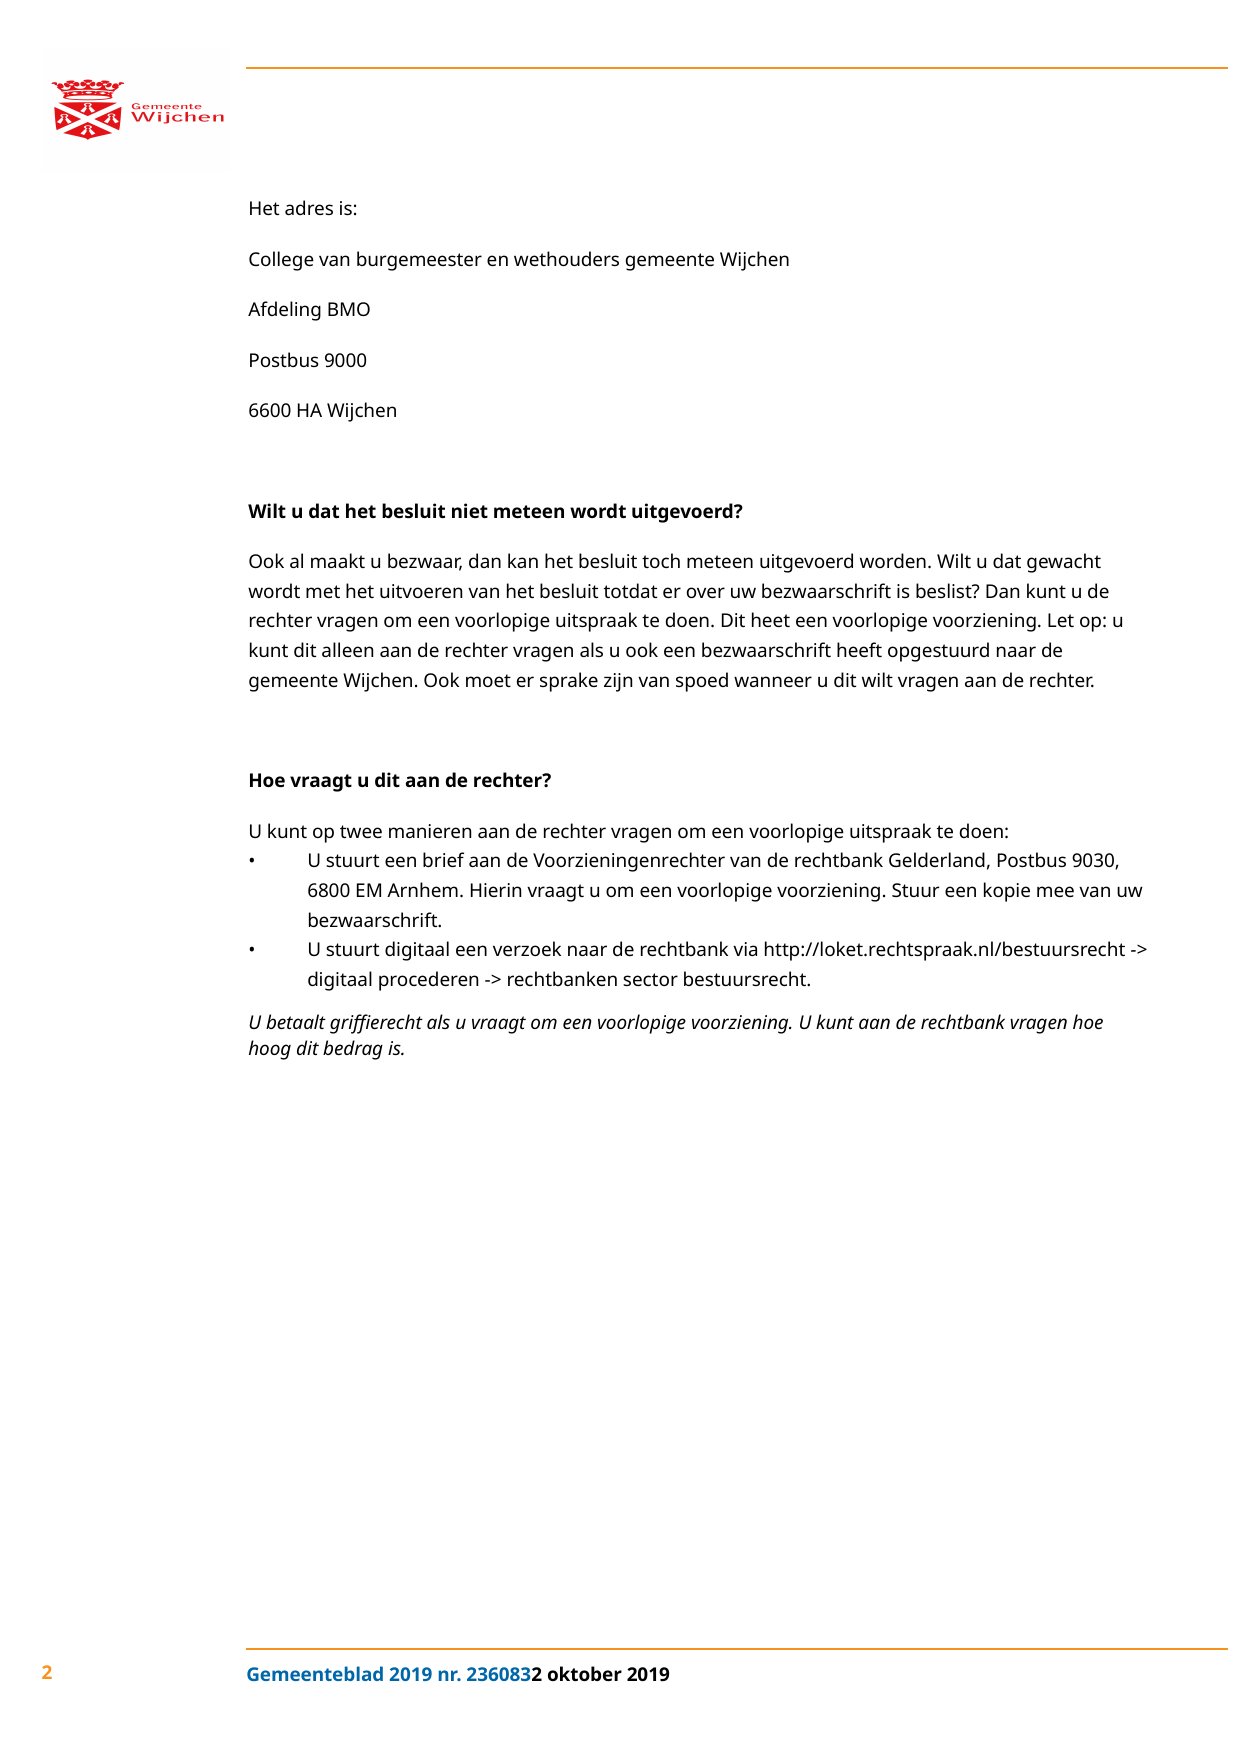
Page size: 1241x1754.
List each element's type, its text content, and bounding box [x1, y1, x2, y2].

text U betaalt griffierecht als u vraagt om een voorlopige voorziening. U kunt aan de rechtbank vragen hoe hoog dit bedrag is. [248, 1009, 1152, 1061]
text Ook al maakt u bezwaar, dan kan het besluit toch meteen uitgevoerd worden. Wilt u dat gewacht wordt met het uitvoeren van het besluit totdat er over uw bezwaarschrift is beslist? Dan kunt u de rechter vragen om een voorlopige uitspraak te doen. Dit heet een voorlopige voorziening. Let op: u kunt dit alleen aan de rechter vragen als u ook een bezwaarschrift heeft opgestuurd naar de gemeente Wijchen. Ook moet er sprake zijn van spoed wanneer u dit wilt vragen aan de rechter. [248, 548, 1152, 693]
text 6600 HA Wijchen [248, 397, 1152, 423]
text Wilt u dat het besluit niet meteen wordt uitgevoerd? [248, 498, 1152, 524]
text Hoe vraagt u dit aan de rechter? [248, 768, 1152, 793]
text Afdeling BMO [248, 296, 1152, 322]
list U stuurt digitaal een verzoek naar de rechtbank via http://loket.rechtspraak.nl/bestuursrecht -> digitaal procederen -> rechtbanken sector bestuursrecht. [248, 936, 1152, 992]
text U kunt op twee manieren aan de rechter vragen om een voorlopige uitspraak te doen: [248, 818, 1152, 844]
list U stuurt een brief aan de Voorzieningenrechter van de rechtbank Gelderland, Postbus 9030, 6800 EM Arnhem. Hierin vraagt u om een voorlopige voorziening. Stuur een kopie mee van uw bezwaarschrift. [248, 848, 1152, 933]
text Postbus 9000 [248, 347, 1152, 373]
text College van burgemeester en wethouders gemeente Wijchen [248, 246, 1152, 272]
text Het adres is: [248, 196, 1152, 221]
picture [41, 47, 231, 172]
